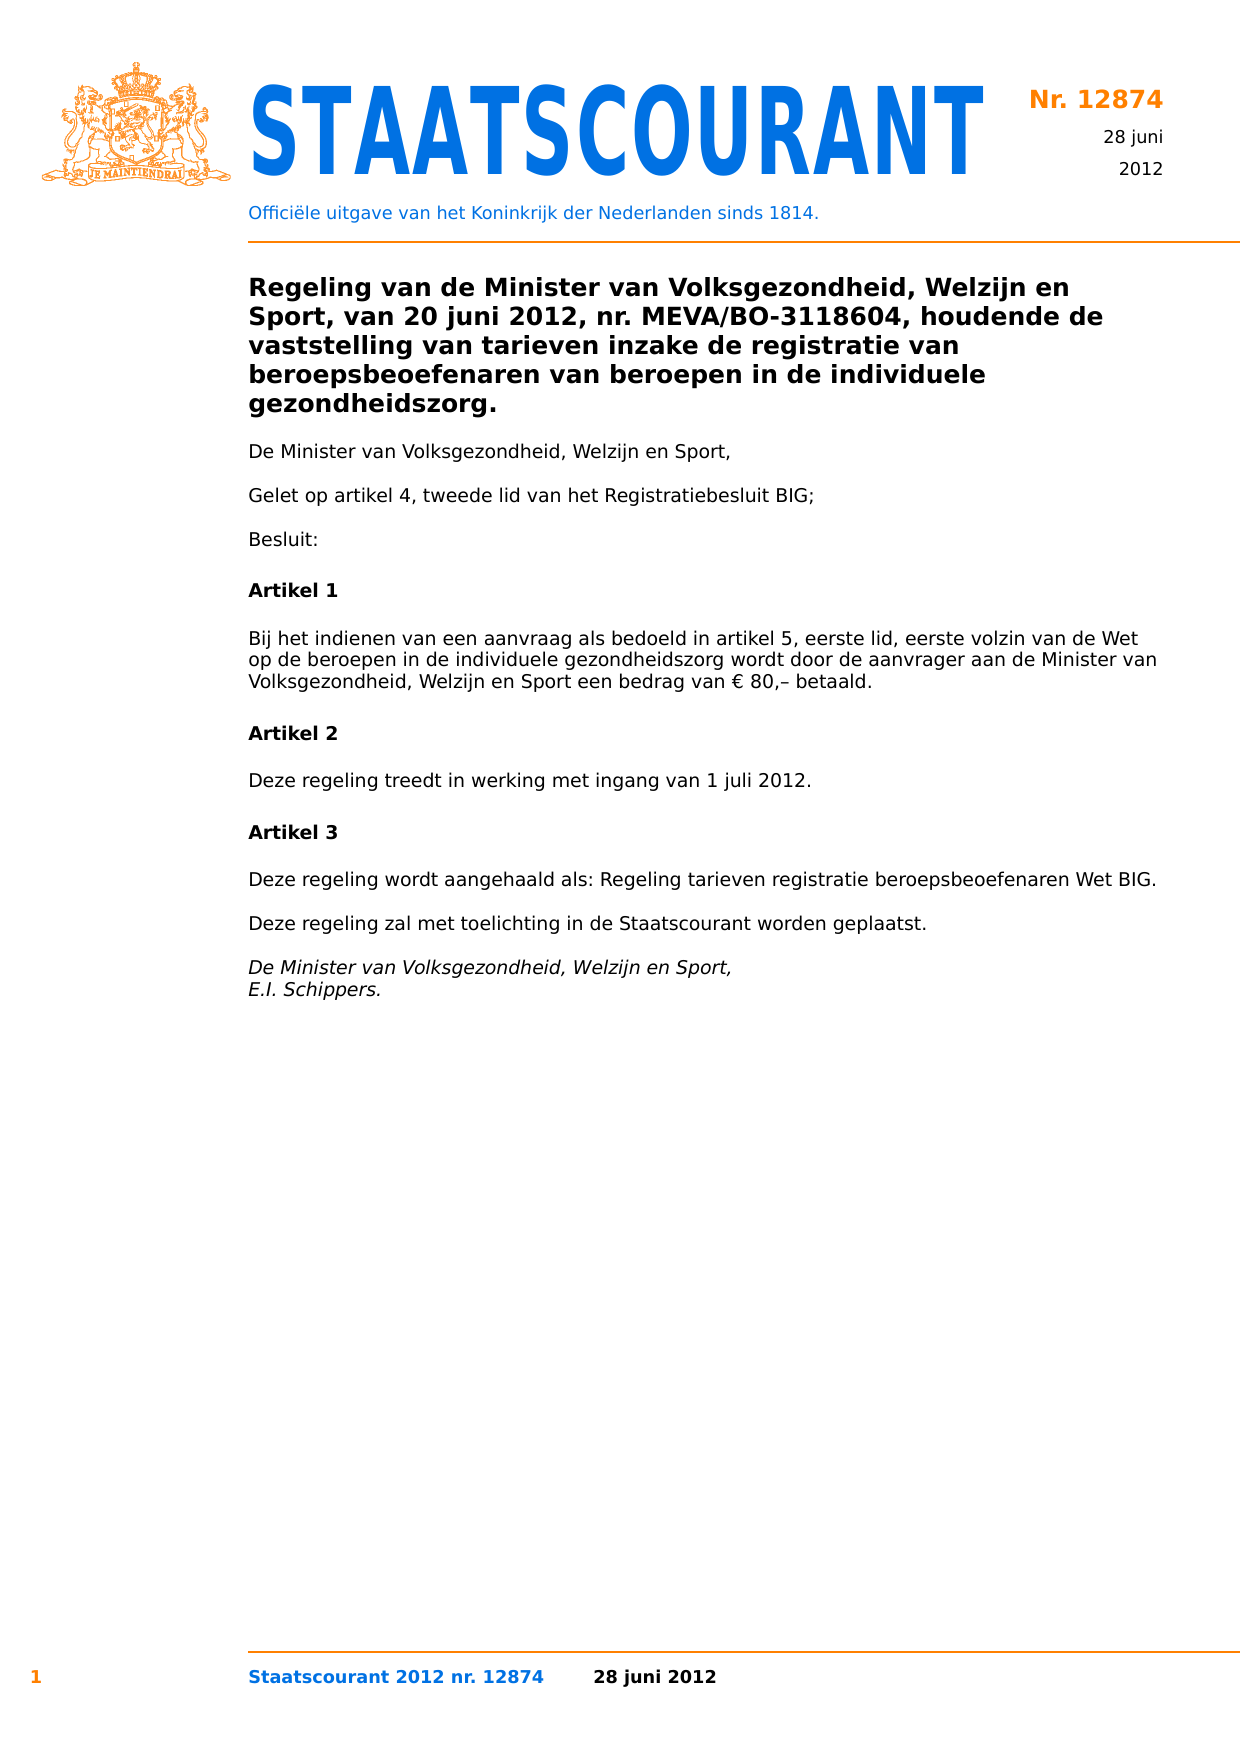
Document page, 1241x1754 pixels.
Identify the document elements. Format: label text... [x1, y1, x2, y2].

text De Minister van Volksgezondheid, Welzijn en Sport, E.I. Schippers. [248, 957, 1163, 1001]
picture [41, 62, 231, 186]
table_header STAATSCOURANT [248, 62, 998, 203]
subtitle Regeling van de Minister van Volksgezondheid, Welzijn en Sport, van 20 juni 2012, nr. MEVA/BO-3118604, houdende de vaststelling van tarieven inzake de registratie van beroepsbeoefenaren van beroepen in de individuele gezondheidszorg. [248, 273, 1163, 419]
table_header Nr. 12874 [998, 62, 1240, 121]
table_cell Officiële uitgave van het Koninkrijk der Nederlanden sinds 1814. [248, 203, 1240, 241]
text Deze regeling treedt in werking met ingang van 1 juli 2012. [248, 770, 1163, 792]
table_cell 2012 [998, 153, 1240, 203]
subtitle Artikel 3 [248, 822, 1163, 844]
subtitle Artikel 1 [248, 580, 1163, 602]
subtitle Artikel 2 [248, 723, 1163, 745]
text Deze regeling zal met toelichting in de Staatscourant worden geplaatst. [248, 913, 1163, 935]
table_header [25, 62, 248, 241]
text Deze regeling wordt aangehaald als: Regeling tarieven registratie beroepsbeoefenaren Wet BIG. [248, 869, 1163, 891]
text Gelet op artikel 4, tweede lid van het Registratiebesluit BIG; [248, 484, 1163, 507]
text Besluit: [248, 528, 1163, 550]
text Bij het indienen van een aanvraag als bedoeld in artikel 5, eerste lid, eerste volzin van de Wet op de beroepen in de individuele gezondheidszorg wordt door de aanvrager aan de Minister van Volksgezondheid, Welzijn en Sport een bedrag van € 80,– betaald. [248, 627, 1163, 693]
text De Minister van Volksgezondheid, Welzijn en Sport, [248, 441, 1163, 463]
table_cell 28 juni [998, 121, 1240, 153]
